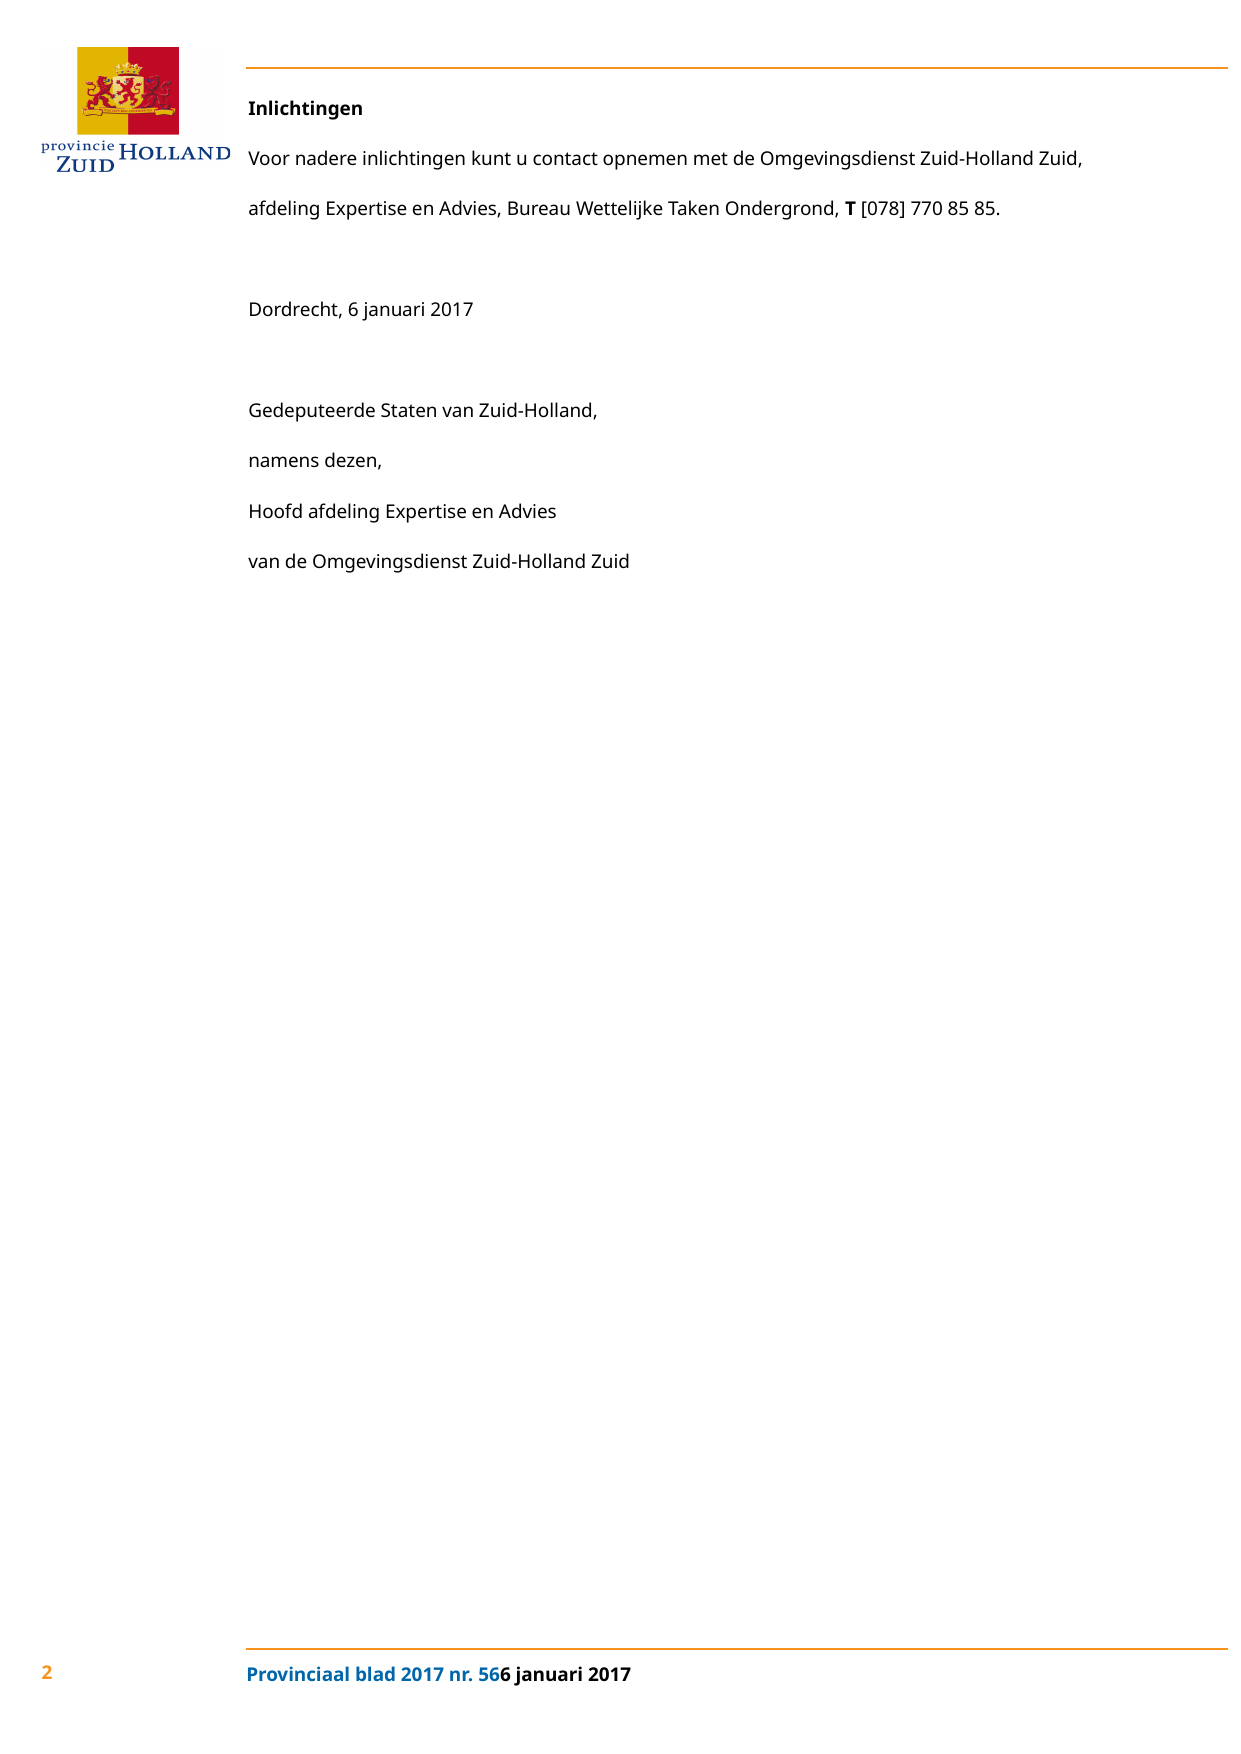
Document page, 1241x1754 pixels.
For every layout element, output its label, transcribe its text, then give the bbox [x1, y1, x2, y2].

picture [41, 47, 231, 172]
text Hoofd afdeling Expertise en Advies [248, 498, 1152, 524]
text Inlichtingen [248, 95, 1152, 121]
text Voor nadere inlichtingen kunt u contact opnemen met de Omgevingsdienst Zuid-Holland Zuid, [248, 145, 1152, 171]
text Gedeputeerde Staten van Zuid-Holland, [248, 397, 1152, 423]
text namens dezen, [248, 448, 1152, 473]
text van de Omgevingsdienst Zuid-Holland Zuid [248, 548, 1152, 574]
text Dordrecht, 6 januari 2017 [248, 296, 1152, 322]
text afdeling Expertise en Advies, Bureau Wettelijke Taken Ondergrond, T [078] 770 85 85. [248, 196, 1152, 221]
